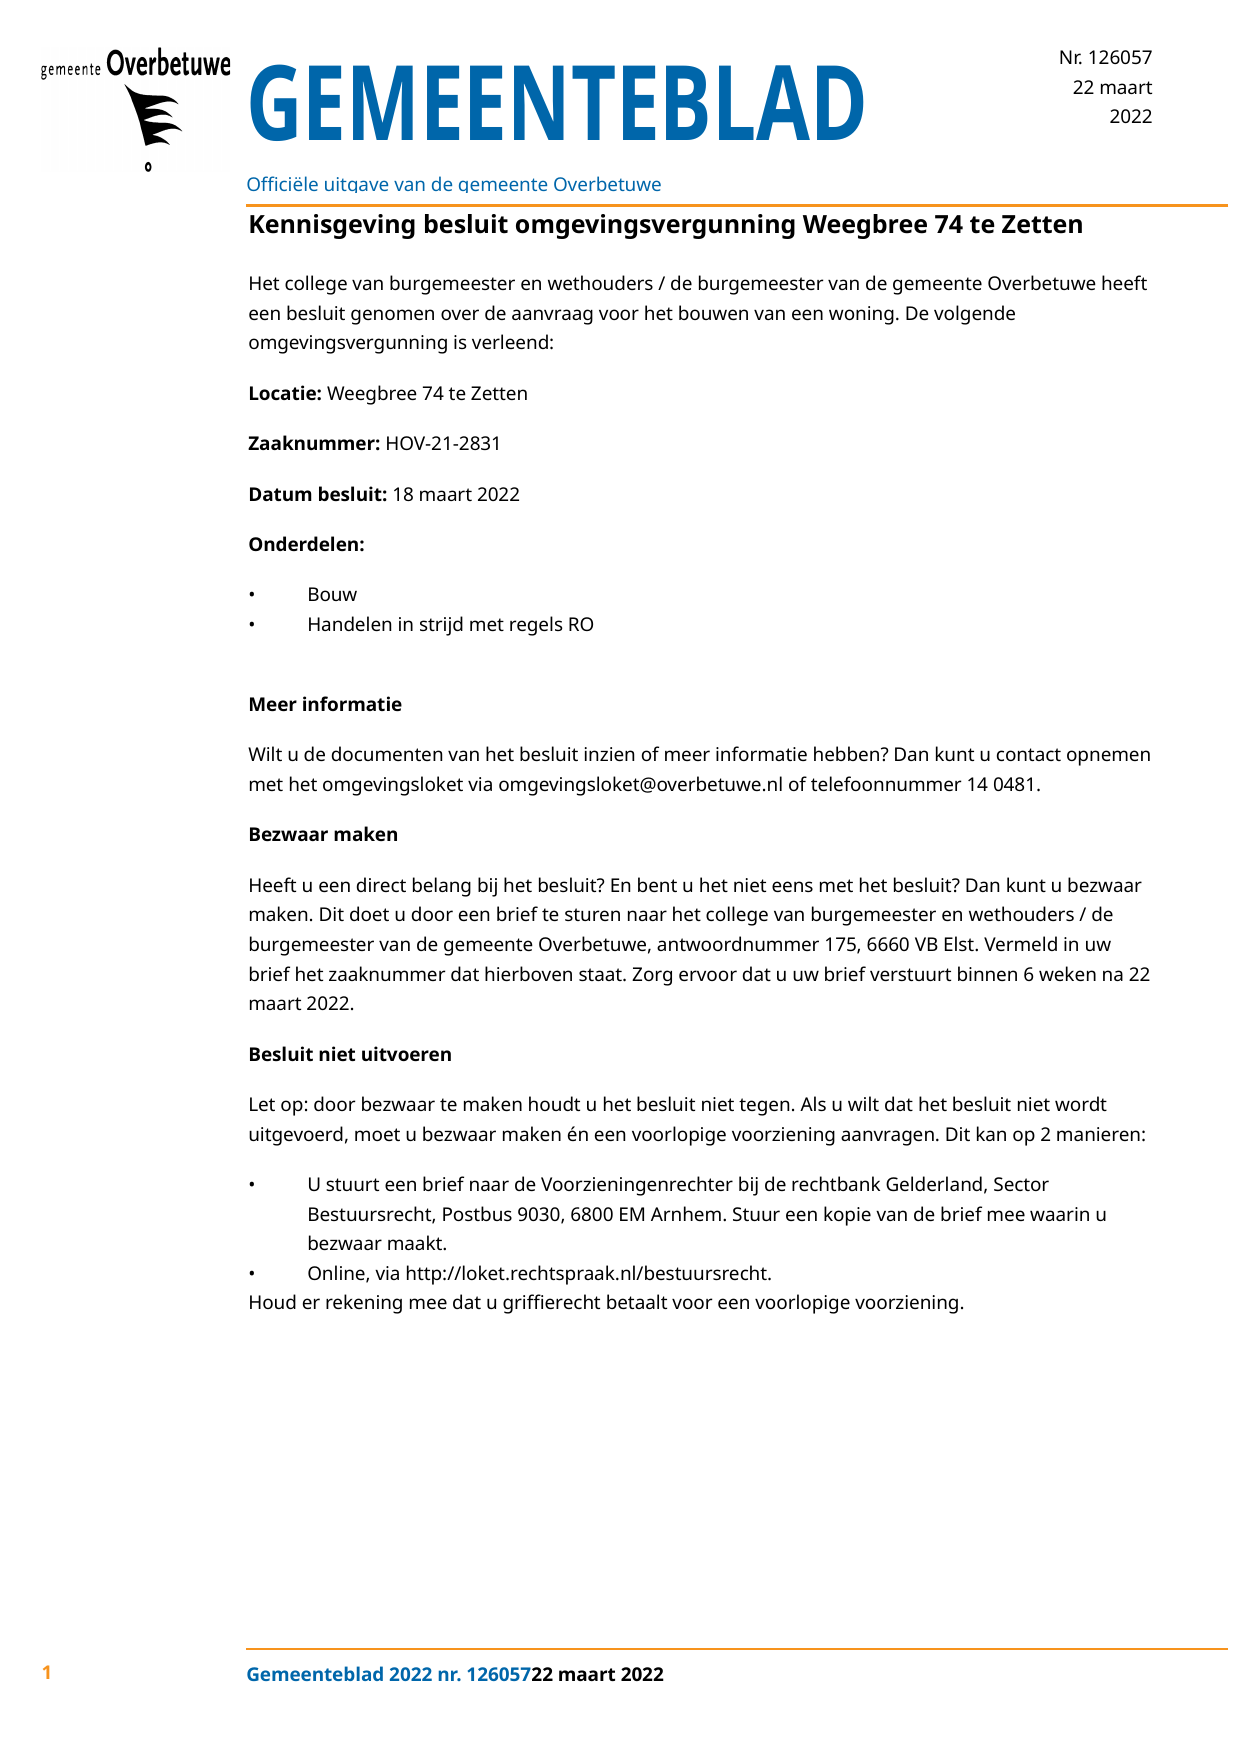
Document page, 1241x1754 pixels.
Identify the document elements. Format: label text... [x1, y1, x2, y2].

text Let op: door bezwaar te maken houdt u het besluit niet tegen. Als u wilt dat het besluit niet wordt uitgevoerd, moet u bezwaar maken én een voorlopige voorziening aanvragen. Dit kan op 2 manieren: [248, 1091, 1152, 1146]
text Besluit niet uitvoeren [248, 1041, 1152, 1066]
list Bouw [248, 582, 1152, 607]
text Kennisgeving besluit omgevingsvergunning Weegbree 74 te Zetten [248, 207, 1152, 241]
text Meer informatie [248, 691, 1152, 717]
text Wilt u de documenten van het besluit inzien of meer informatie hebben? Dan kunt u contact opnemen met het omgevingsloket via omgevingsloket@overbetuwe.nl of telefoonnummer 14 0481. [248, 742, 1152, 797]
picture [41, 47, 231, 172]
list Online, via http://loket.rechtspraak.nl/bestuursrecht. [248, 1260, 1152, 1286]
text Datum besluit: 18 maart 2022 [248, 481, 1152, 506]
text Heeft u een direct belang bij het besluit? En bent u het niet eens met het besluit? Dan kunt u bezwaar maken. Dit doet u door een brief te sturen naar het college van burgemeester en wethouders / de burgemeester van de gemeente Overbetuwe, antwoordnummer 175, 6660 VB Elst. Vermeld in uw brief het zaaknummer dat hierboven staat. Zorg ervoor dat u uw brief verstuurt binnen 6 weken na 22 maart 2022. [248, 872, 1152, 1016]
text Het college van burgemeester en wethouders / de burgemeester van de gemeente Overbetuwe heeft een besluit genomen over de aanvraag voor het bouwen van een woning. De volgende omgevingsvergunning is verleend: [248, 270, 1152, 355]
list U stuurt een brief naar de Voorzieningenrechter bij de rechtbank Gelderland, Sector Bestuursrecht, Postbus 9030, 6800 EM Arnhem. Stuur een kopie van de brief mee waarin u bezwaar maakt. [248, 1171, 1152, 1256]
text Locatie: Weegbree 74 te Zetten [248, 380, 1152, 406]
text Zaaknummer: HOV-21-2831 [248, 430, 1152, 456]
text Onderdelen: [248, 531, 1152, 557]
text Houd er rekening mee dat u griffierecht betaalt voor een voorlopige voorziening. [248, 1289, 1152, 1315]
list Handelen in strijd met regels RO [248, 611, 1152, 637]
text Bezwaar maken [248, 822, 1152, 847]
